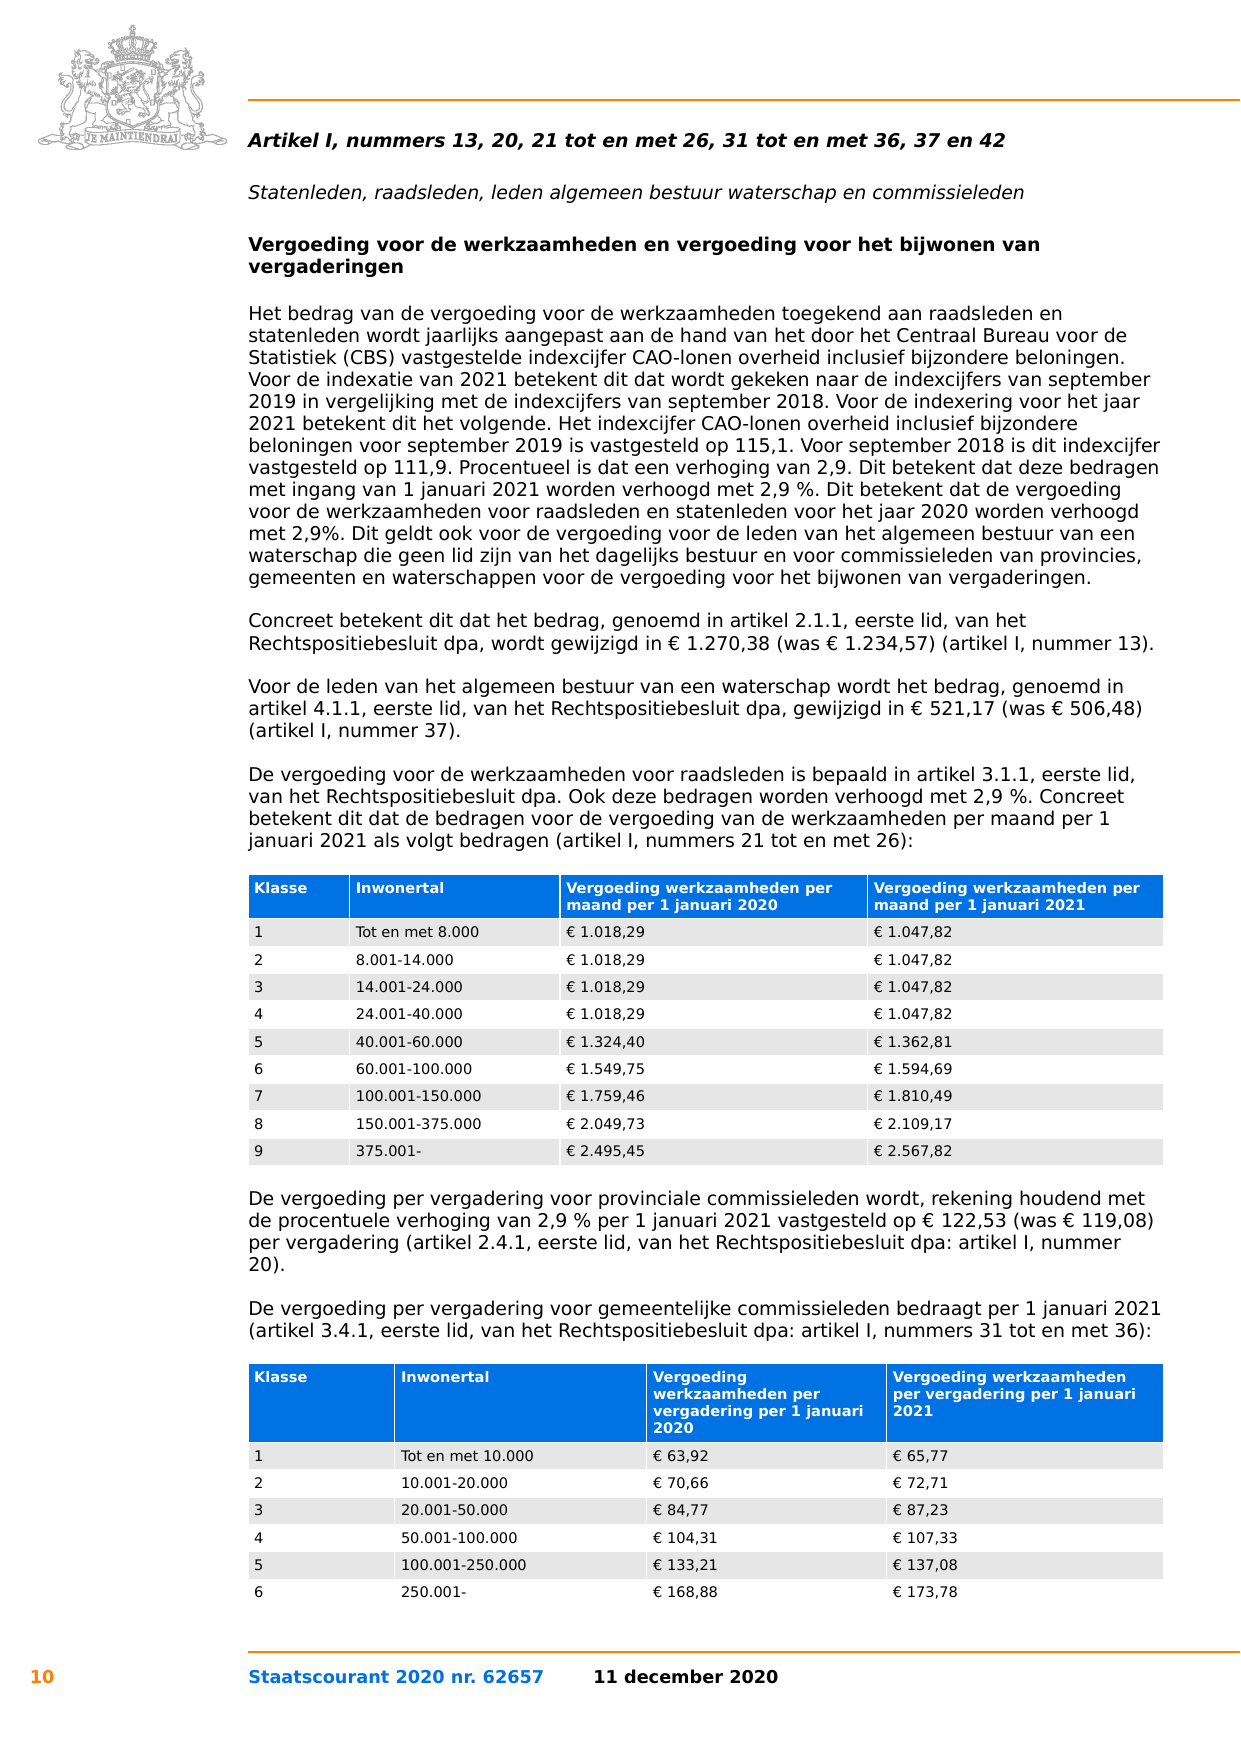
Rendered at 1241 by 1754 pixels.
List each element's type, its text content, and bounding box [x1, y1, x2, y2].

text Het bedrag van de vergoeding voor de werkzaamheden toegekend aan raadsleden en statenleden wordt jaarlijks aangepast aan de hand van het door het Centraal Bureau voor de Statistiek (CBS) vastgestelde indexcijfer CAO-lonen overheid inclusief bijzondere beloningen. Voor de indexatie van 2021 betekent dit dat wordt gekeken naar de indexcijfers van september 2019 in vergelijking met de indexcijfers van september 2018. Voor de indexering voor het jaar 2021 betekent dit het volgende. Het indexcijfer CAO-lonen overheid inclusief bijzondere beloningen voor september 2019 is vastgesteld op 115,1. Voor september 2018 is dit indexcijfer vastgesteld op 111,9. Procentueel is dat een verhoging van 2,9. Dit betekent dat deze bedragen met ingang van 1 januari 2021 worden verhoogd met 2,9 %. Dit betekent dat de vergoeding voor de werkzaamheden voor raadsleden en statenleden voor het jaar 2020 worden verhoogd met 2,9%. Dit geldt ook voor de vergoeding voor de leden van het algemeen bestuur van een waterschap die geen lid zijn van het dagelijks bestuur en voor commissieleden van provincies, gemeenten en waterschappen voor de vergoeding voor het bijwonen van vergaderingen. [248, 303, 1163, 588]
table_cell 4 [249, 1001, 349, 1028]
text Voor de leden van het algemeen bestuur van een waterschap wordt het bedrag, genoemd in artikel 4.1.1, eerste lid, van het Rechtspositiebesluit dpa, gewijzigd in € 521,17 (was € 506,48) (artikel I, nummer 37). [248, 676, 1163, 742]
table_header Vergoeding werkzaamheden per maand per 1 januari 2021 [868, 875, 1163, 918]
table_cell € 2.495,45 [561, 1139, 867, 1165]
table_cell 24.001-40.000 [350, 1001, 559, 1028]
text Concreet betekent dit dat het bedrag, genoemd in artikel 2.1.1, eerste lid, van het Rechtspositiebesluit dpa, wordt gewijzigd in € 1.270,38 (was € 1.234,57) (artikel I, nummer 13). [248, 610, 1163, 654]
table_cell 3 [249, 1498, 394, 1524]
table_cell € 1.018,29 [561, 947, 867, 973]
table_header Klasse [249, 875, 349, 918]
table_cell 150.001-375.000 [350, 1111, 559, 1137]
text De vergoeding per vergadering voor gemeentelijke commissieleden bedraagt per 1 januari 2021 (artikel 3.4.1, eerste lid, van het Rechtspositiebesluit dpa: artikel I, nummers 31 tot en met 36): [248, 1297, 1163, 1341]
table_cell 14.001-24.000 [350, 974, 559, 1000]
table_header Inwonertal [350, 875, 559, 918]
table_cell 50.001-100.000 [395, 1525, 646, 1551]
table_cell 1 [249, 919, 349, 946]
table_cell Tot en met 10.000 [395, 1443, 646, 1469]
table_cell € 104,31 [647, 1525, 886, 1551]
table_cell 1 [249, 1443, 394, 1469]
table_cell € 107,33 [887, 1525, 1163, 1551]
table_cell € 1.047,82 [868, 974, 1163, 1000]
table_cell € 72,71 [887, 1470, 1163, 1496]
table_cell € 87,23 [887, 1498, 1163, 1524]
table_cell € 70,66 [647, 1470, 886, 1496]
table_cell 60.001-100.000 [350, 1056, 559, 1083]
table_cell € 1.810,49 [868, 1084, 1163, 1110]
table_header Vergoeding werkzaamheden per maand per 1 januari 2020 [561, 875, 867, 918]
table_cell € 1.759,46 [561, 1084, 867, 1110]
table_cell 375.001- [350, 1139, 559, 1165]
table_cell € 1.324,40 [561, 1029, 867, 1055]
table_cell 6 [249, 1056, 349, 1083]
text De vergoeding voor de werkzaamheden voor raadsleden is bepaald in artikel 3.1.1, eerste lid, van het Rechtspositiebesluit dpa. Ook deze bedragen worden verhoogd met 2,9 %. Concreet betekent dit dat de bedragen voor de vergoeding van de werkzaamheden per maand per 1 januari 2021 als volgt bedragen (artikel I, nummers 21 tot en met 26): [248, 764, 1163, 852]
table_cell € 1.362,81 [868, 1029, 1163, 1055]
table_cell 8.001-14.000 [350, 947, 559, 973]
table_cell € 63,92 [647, 1443, 886, 1469]
table_cell € 1.047,82 [868, 947, 1163, 973]
table_cell € 173,78 [887, 1580, 1163, 1606]
table_cell 40.001-60.000 [350, 1029, 559, 1055]
table_cell 7 [249, 1084, 349, 1110]
table_cell 2 [249, 1470, 394, 1496]
table_cell € 1.018,29 [561, 919, 867, 946]
table_cell € 1.047,82 [868, 919, 1163, 946]
table_header Vergoeding werkzaamheden per vergadering per 1 januari 2021 [887, 1364, 1163, 1442]
table_header Vergoeding werkzaamheden per vergadering per 1 januari 2020 [647, 1364, 886, 1442]
picture [38, 25, 227, 150]
table_cell Tot en met 8.000 [350, 919, 559, 946]
table_cell € 1.018,29 [561, 974, 867, 1000]
table_cell € 65,77 [887, 1443, 1163, 1469]
table_cell 5 [249, 1552, 394, 1579]
table_cell 3 [249, 974, 349, 1000]
table_cell € 168,88 [647, 1580, 886, 1606]
table_cell € 84,77 [647, 1498, 886, 1524]
table_cell € 1.047,82 [868, 1001, 1163, 1028]
table_cell 250.001- [395, 1580, 646, 1606]
table_cell 6 [249, 1580, 394, 1606]
table_cell € 2.567,82 [868, 1139, 1163, 1165]
table_cell 9 [249, 1139, 349, 1165]
table_header Inwonertal [395, 1364, 646, 1442]
table_cell € 133,21 [647, 1552, 886, 1579]
subtitle Vergoeding voor de werkzaamheden en vergoeding voor het bijwonen van vergaderingen [248, 234, 1163, 278]
table_cell € 2.109,17 [868, 1111, 1163, 1137]
table_cell € 2.049,73 [561, 1111, 867, 1137]
table_cell 2 [249, 947, 349, 973]
table_cell € 1.594,69 [868, 1056, 1163, 1083]
table_cell € 1.549,75 [561, 1056, 867, 1083]
text De vergoeding per vergadering voor provinciale commissieleden wordt, rekening houdend met de procentuele verhoging van 2,9 % per 1 januari 2021 vastgesteld op € 122,53 (was € 119,08) per vergadering (artikel 2.4.1, eerste lid, van het Rechtspositiebesluit dpa: artikel I, nummer 20). [248, 1188, 1163, 1276]
table_cell € 1.018,29 [561, 1001, 867, 1028]
table_cell 20.001-50.000 [395, 1498, 646, 1524]
table_cell 8 [249, 1111, 349, 1137]
subtitle Artikel I, nummers 13, 20, 21 tot en met 26, 31 tot en met 36, 37 en 42 [248, 130, 1163, 152]
table_cell 100.001-250.000 [395, 1552, 646, 1579]
table_header Klasse [249, 1364, 394, 1442]
table_cell 100.001-150.000 [350, 1084, 559, 1110]
subtitle Statenleden, raadsleden, leden algemeen bestuur waterschap en commissieleden [248, 182, 1163, 204]
table_cell 5 [249, 1029, 349, 1055]
table_cell € 137,08 [887, 1552, 1163, 1579]
table_cell 10.001-20.000 [395, 1470, 646, 1496]
table_cell 4 [249, 1525, 394, 1551]
